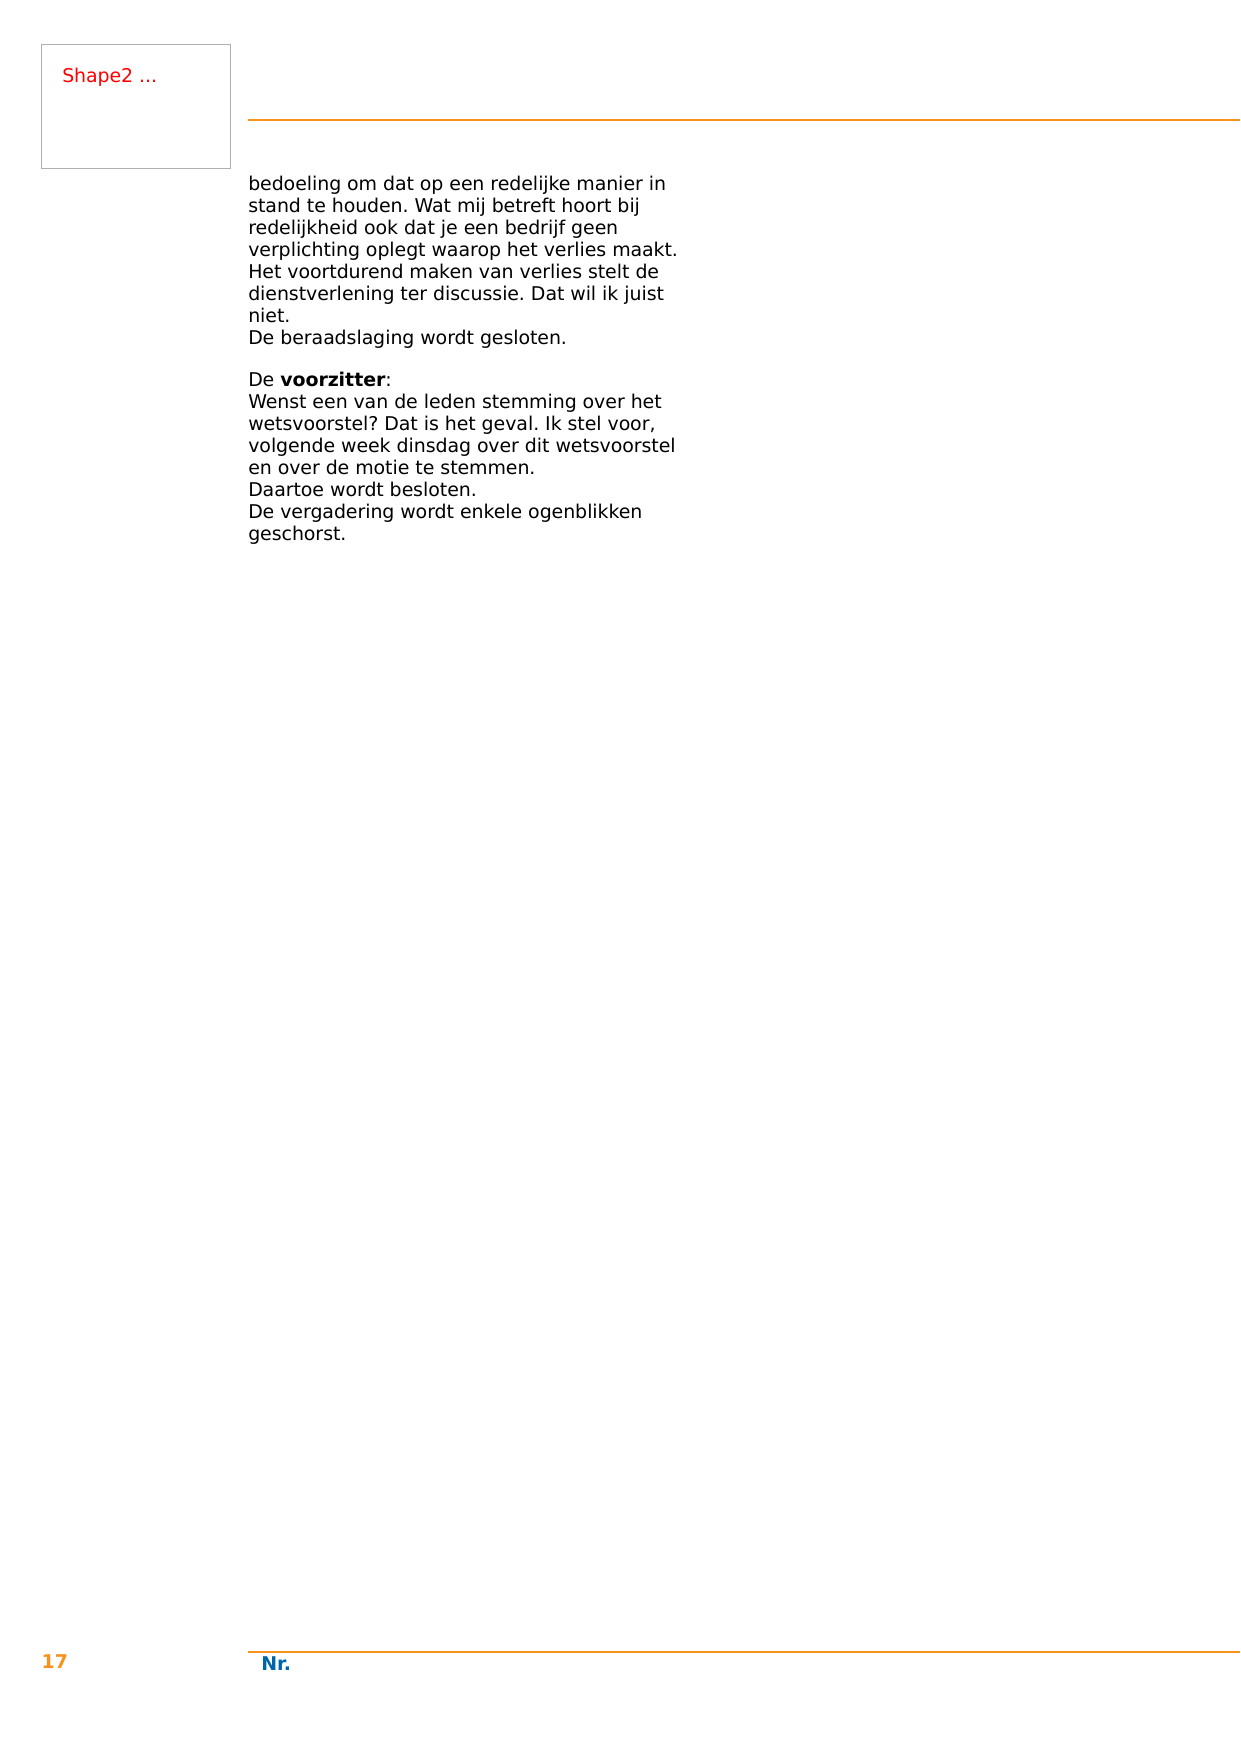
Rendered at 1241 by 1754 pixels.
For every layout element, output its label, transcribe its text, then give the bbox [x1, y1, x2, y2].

text bedoeling om dat op een redelijke manier in stand te houden. Wat mij betreft hoort bij redelijkheid ook dat je een bedrijf geen verplichting oplegt waarop het verlies maakt. Het voortdurend maken van verlies stelt de dienstverlening ter discussie. Dat wil ik juist niet. [248, 173, 691, 327]
text Wenst een van de leden stemming over het wetsvoorstel? Dat is het geval. Ik stel voor, volgende week dinsdag over dit wetsvoorstel en over de motie te stemmen. [248, 391, 691, 478]
text Daartoe wordt besloten. [248, 478, 691, 501]
text De beraadslaging wordt gesloten. [248, 327, 691, 349]
text De vergadering wordt enkele ogenblikken geschorst. [248, 501, 691, 544]
text De voorzitter: [248, 369, 691, 391]
